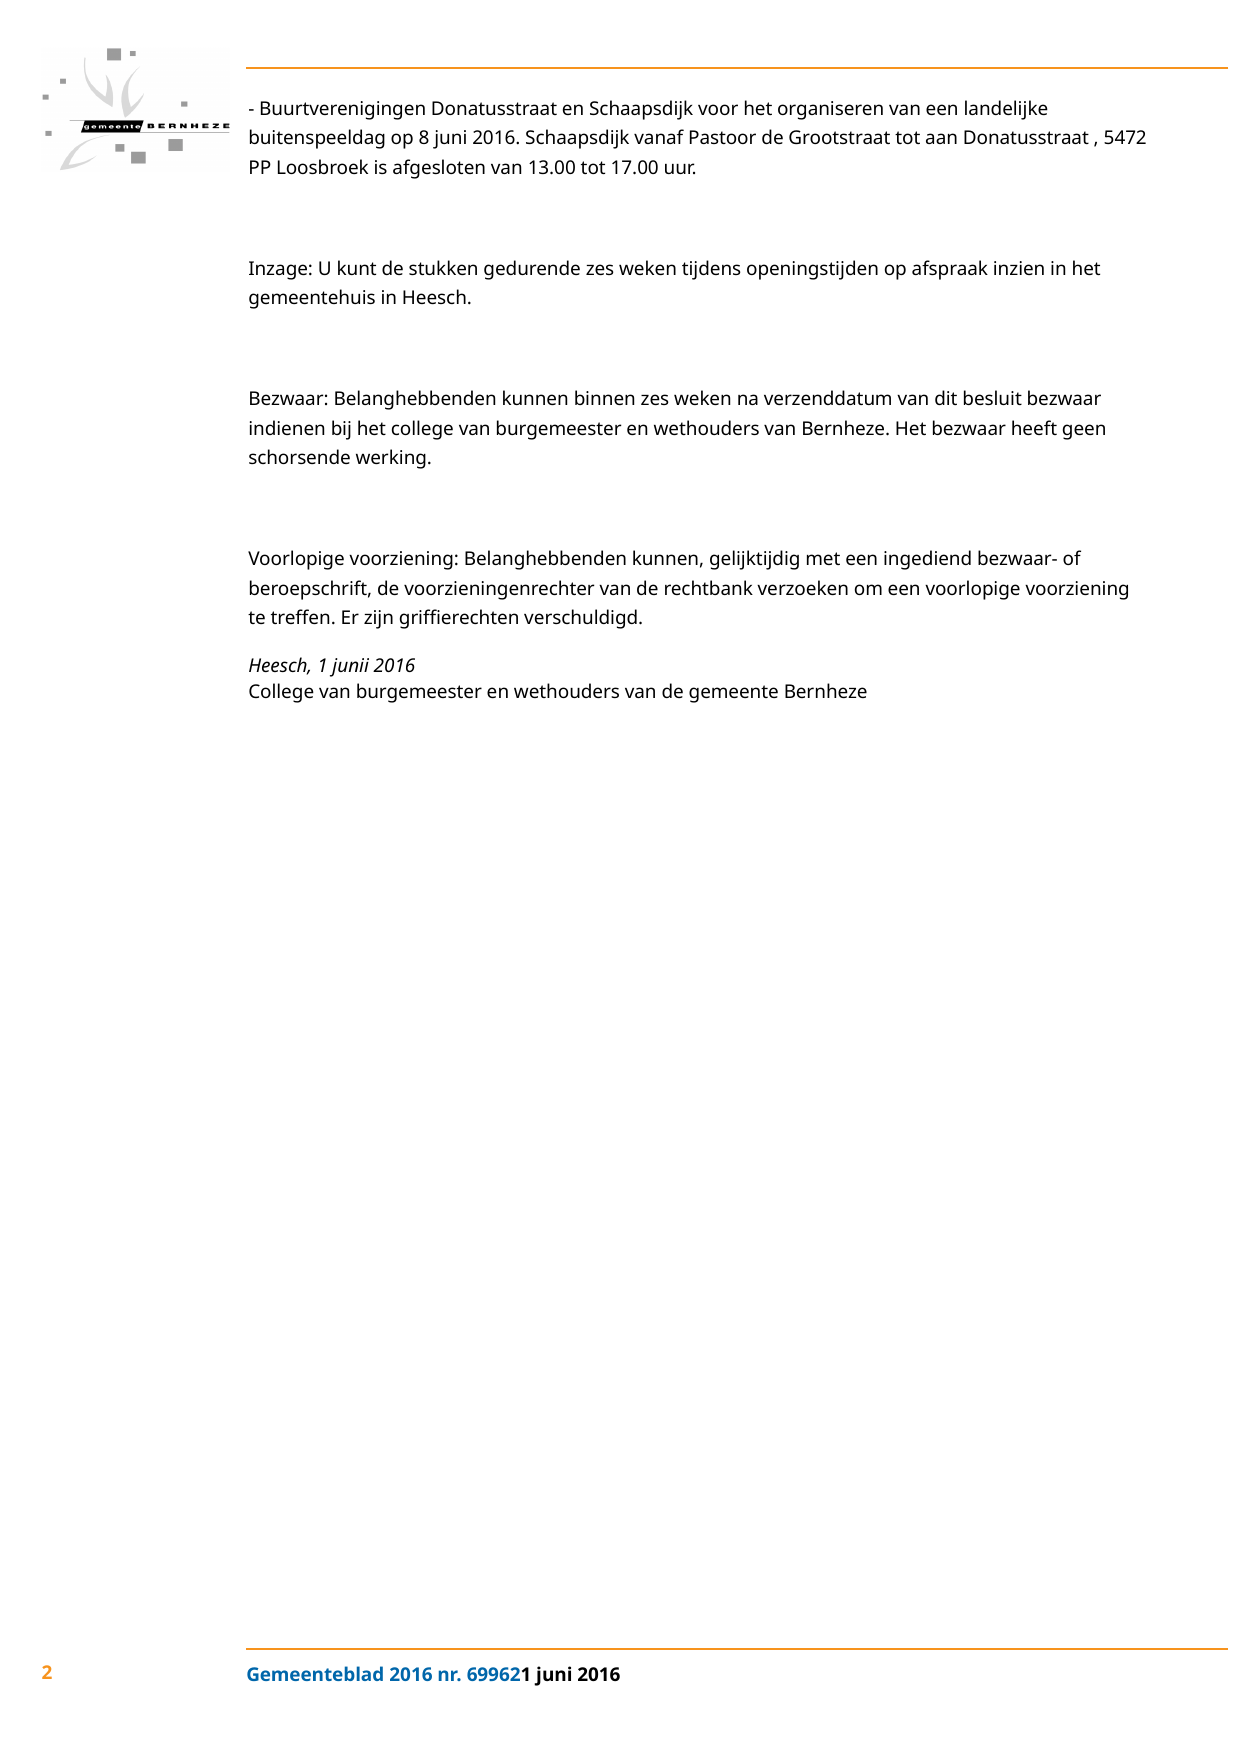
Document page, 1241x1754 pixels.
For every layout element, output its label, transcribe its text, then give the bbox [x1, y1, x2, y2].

text College van burgemeester en wethouders van de gemeente Bernheze [248, 678, 1152, 704]
picture [41, 47, 231, 172]
text Voorlopige voorziening: Belanghebbenden kunnen, gelijktijdig met een ingediend bezwaar- of beroepschrift, de voorzieningenrechter van de rechtbank verzoeken om een voorlopige voorziening te treffen. Er zijn griffierechten verschuldigd. [248, 545, 1152, 630]
text Bezwaar: Belanghebbenden kunnen binnen zes weken na verzenddatum van dit besluit bezwaar indienen bij het college van burgemeester en wethouders van Bernheze. Het bezwaar heeft geen schorsende werking. [248, 385, 1152, 470]
text Heesch, 1 junii 2016 [248, 652, 1152, 678]
text - Buurtverenigingen Donatusstraat en Schaapsdijk voor het organiseren van een landelijke buitenspeeldag op 8 juni 2016. Schaapsdijk vanaf Pastoor de Grootstraat tot aan Donatusstraat , 5472 PP Loosbroek is afgesloten van 13.00 tot 17.00 uur. [248, 95, 1152, 180]
text Inzage: U kunt de stukken gedurende zes weken tijdens openingstijden op afspraak inzien in het gemeentehuis in Heesch. [248, 255, 1152, 310]
